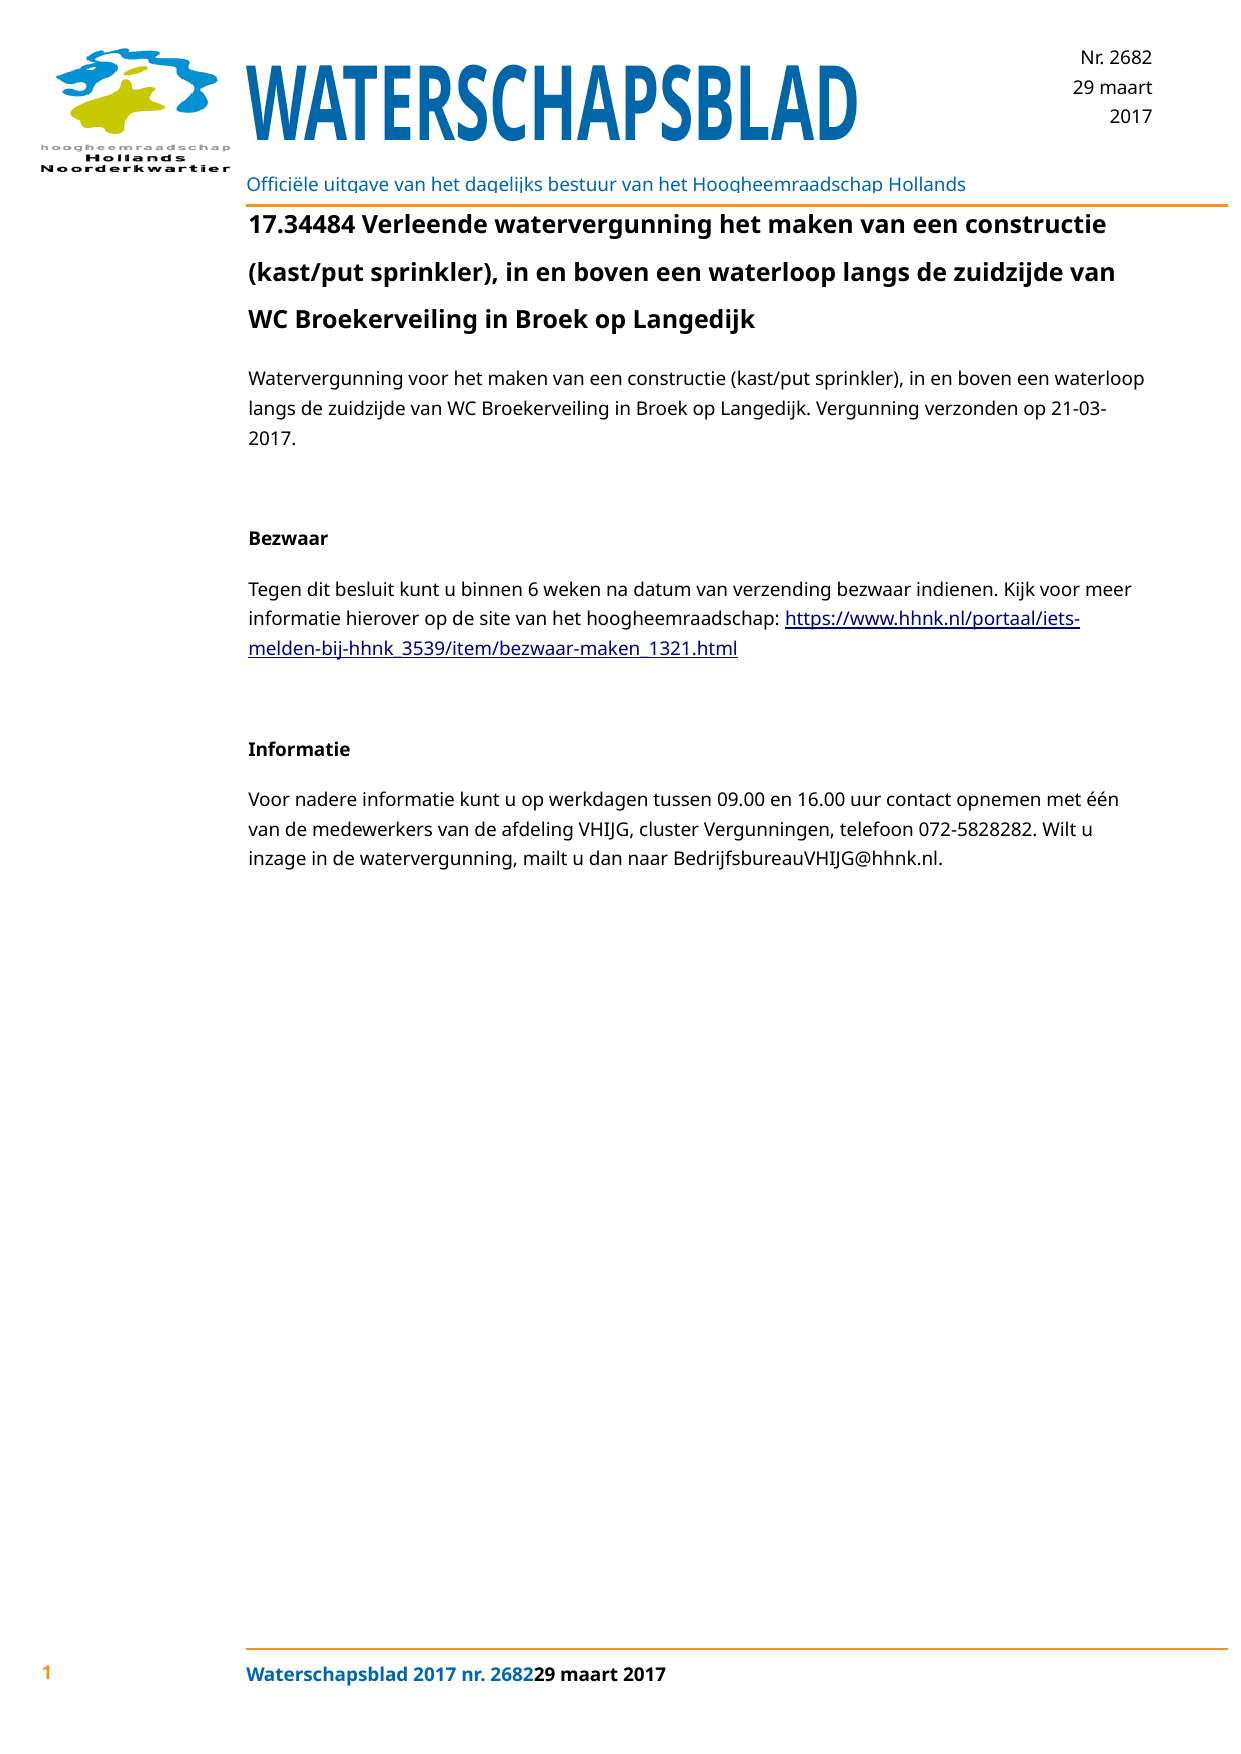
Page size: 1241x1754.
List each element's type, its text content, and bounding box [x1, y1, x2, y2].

text 17.34484 Verleende watervergunning het maken van een constructie (kast/put sprinkler), in en boven een waterloop langs de zuidzijde van WC Broekerveiling in Broek op Langedijk [248, 207, 1152, 336]
text Informatie [248, 736, 1152, 762]
picture [41, 47, 231, 172]
text Tegen dit besluit kunt u binnen 6 weken na datum van verzending bezwaar indienen. Kijk voor meer informatie hierover op de site van het hoogheemraadschap: https://www.hhnk.nl/portaal/iets-melden-bij-hhnk_3539/item/bezwaar-maken_1321.html [248, 576, 1152, 661]
text Bezwaar [248, 526, 1152, 551]
text Voor nadere informatie kunt u op werkdagen tussen 09.00 en 16.00 uur contact opnemen met één van de medewerkers van de afdeling VHIJG, cluster Vergunningen, telefoon 072-5828282. Wilt u inzage in de watervergunning, mailt u dan naar BedrijfsbureauVHIJG@hhnk.nl. [248, 786, 1152, 871]
text Watervergunning voor het maken van een constructie (kast/put sprinkler), in en boven een waterloop langs de zuidzijde van WC Broekerveiling in Broek op Langedijk. Vergunning verzonden op 21-03-2017. [248, 366, 1152, 450]
